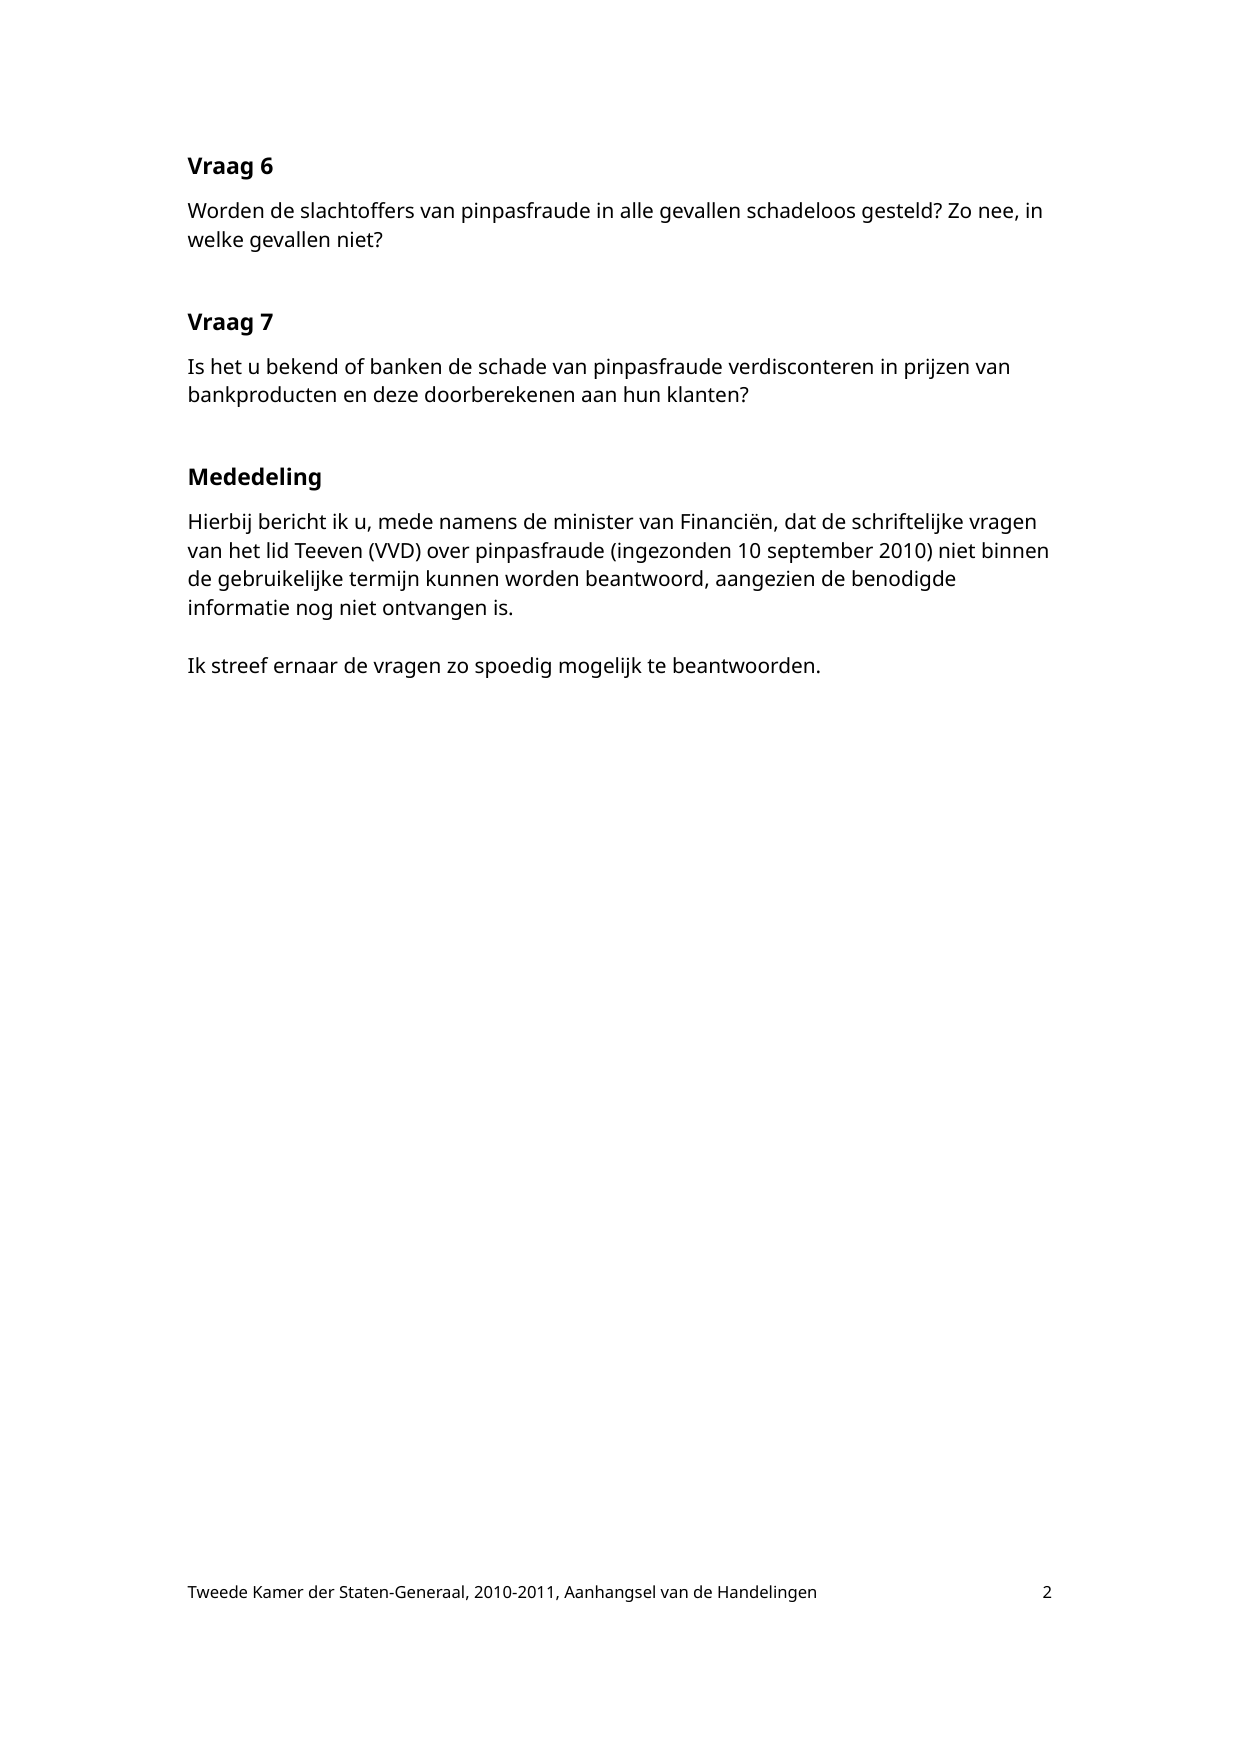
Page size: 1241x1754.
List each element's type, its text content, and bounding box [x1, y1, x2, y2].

text Hierbij bericht ik u, mede namens de minister van Financiën, dat de schriftelijke vragen van het lid Teeven (VVD) over pinpasfraude (ingezonden 10 september 2010) niet binnen de gebruikelijke termijn kunnen worden beantwoord, aangezien de benodigde informatie nog niet ontvangen is. [187, 507, 1053, 621]
text Is het u bekend of banken de schade van pinpasfraude verdisconteren in prijzen van bankproducten en deze doorberekenen aan hun klanten? [187, 352, 1053, 409]
subtitle Vraag 7 [187, 306, 1053, 337]
text Ik streef ernaar de vragen zo spoedig mogelijk te beantwoorden. [187, 651, 1053, 680]
subtitle Mededeling [187, 461, 1053, 492]
text Worden de slachtoffers van pinpasfraude in alle gevallen schadeloos gesteld? Zo nee, in welke gevallen niet? [187, 196, 1053, 253]
subtitle Vraag 6 [187, 150, 1053, 181]
